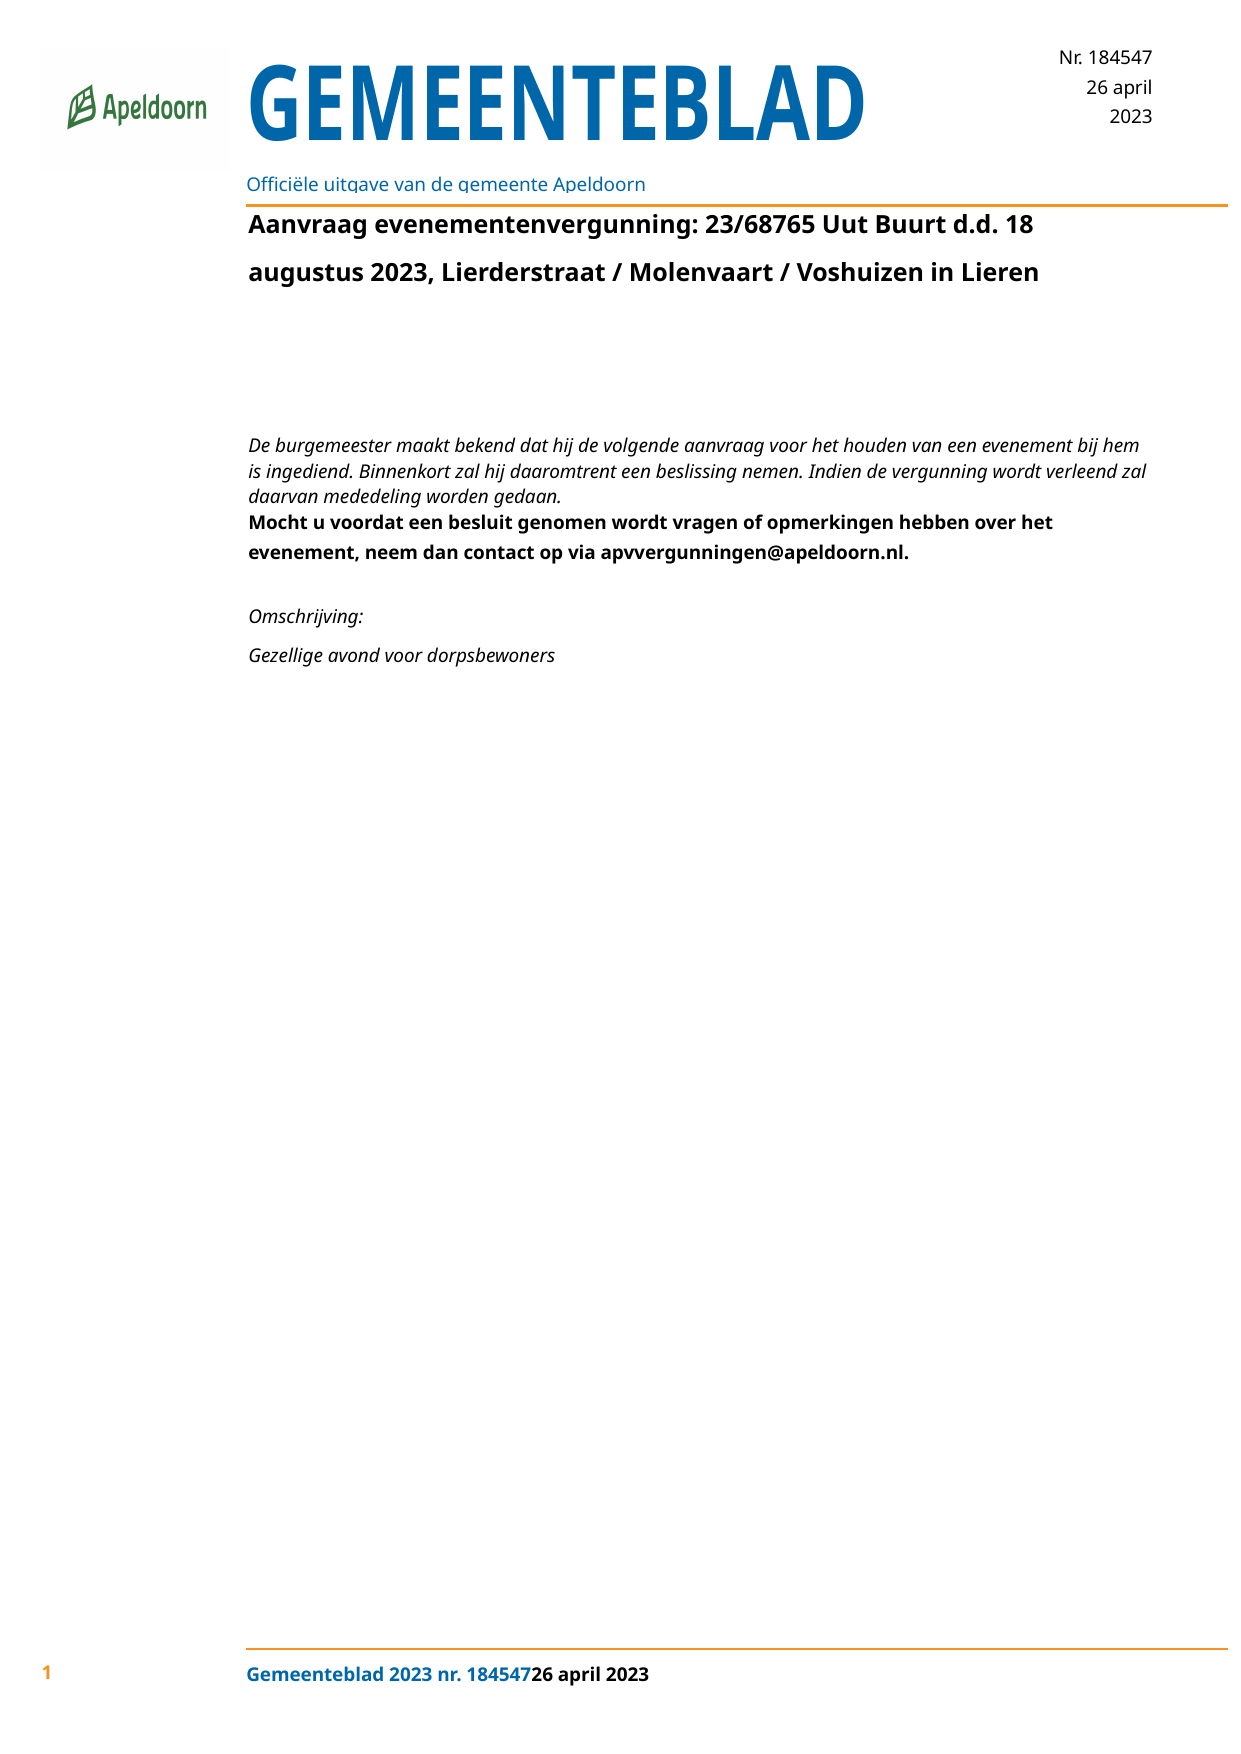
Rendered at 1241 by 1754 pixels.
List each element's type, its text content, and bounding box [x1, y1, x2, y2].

text Mocht u voordat een besluit genomen wordt vragen of opmerkingen hebben over het evenement, neem dan contact op via apvvergunningen@apeldoorn.nl. [248, 509, 1152, 565]
text Aanvraag evenementenvergunning: 23/68765 Uut Buurt d.d. 18 augustus 2023, Lierderstraat / Molenvaart / Voshuizen in Lieren [248, 207, 1152, 288]
text Gezellige avond voor dorpsbewoners [248, 642, 1152, 668]
text Omschrijving: [248, 603, 1152, 629]
picture [41, 47, 231, 172]
text De burgemeester maakt bekend dat hij de volgende aanvraag voor het houden van een evenement bij hem is ingediend. Binnenkort zal hij daaromtrent een beslissing nemen. Indien de vergunning wordt verleend zal daarvan mededeling worden gedaan. [248, 432, 1152, 509]
